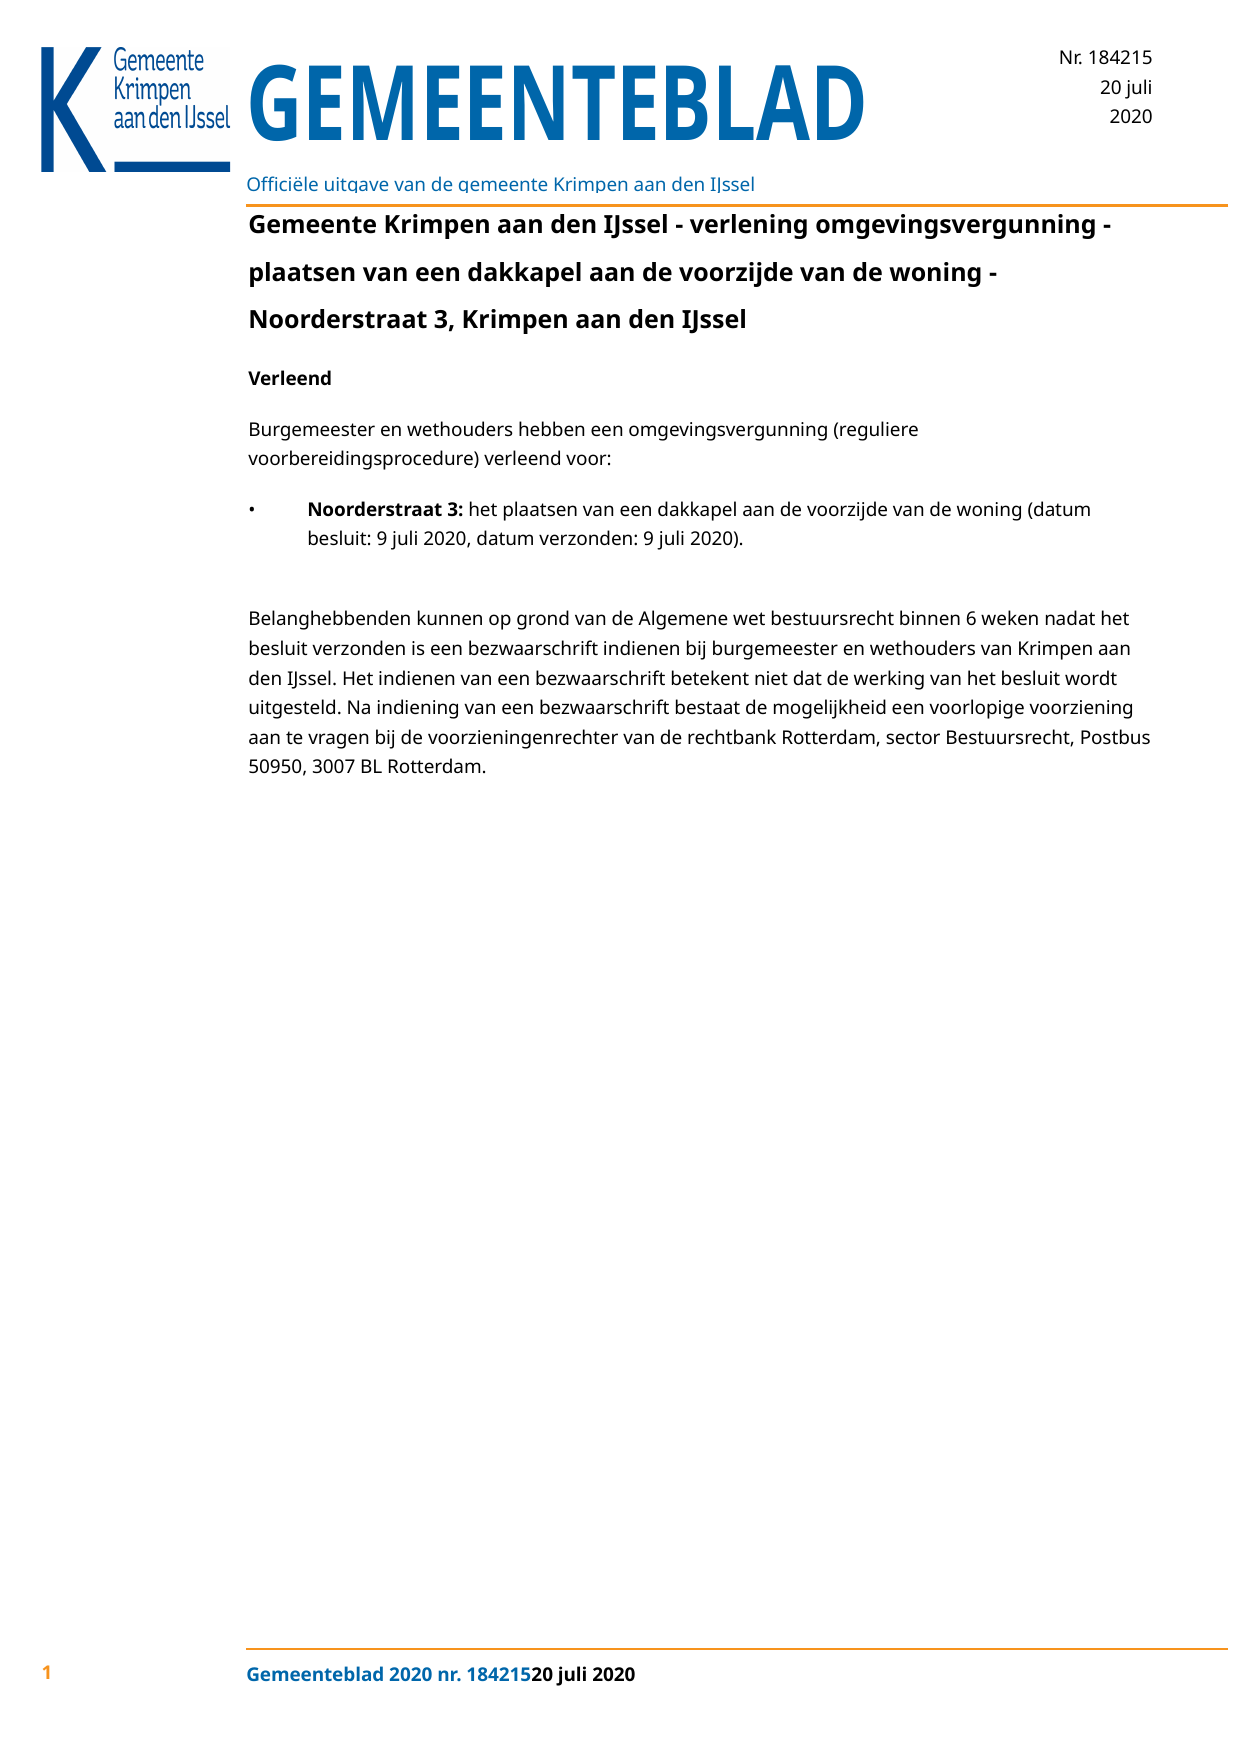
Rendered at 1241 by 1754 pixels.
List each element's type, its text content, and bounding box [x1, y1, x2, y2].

text Gemeente Krimpen aan den IJssel - verlening omgevingsvergunning - plaatsen van een dakkapel aan de voorzijde van de woning - Noorderstraat 3, Krimpen aan den IJssel [248, 207, 1152, 336]
text Burgemeester en wethouders hebben een omgevingsvergunning (reguliere voorbereidingsprocedure) verleend voor: [248, 416, 1152, 471]
text Belanghebbenden kunnen op grond van de Algemene wet bestuursrecht binnen 6 weken nadat het besluit verzonden is een bezwaarschrift indienen bij burgemeester en wethouders van Krimpen aan den IJssel. Het indienen van een bezwaarschrift betekent niet dat de werking van het besluit wordt uitgesteld. Na indiening van een bezwaarschrift bestaat de mogelijkheid een voorlopige voorziening aan te vragen bij de voorzieningenrechter van de rechtbank Rotterdam, sector Bestuursrecht, Postbus 50950, 3007 BL Rotterdam. [248, 606, 1152, 779]
text Verleend [248, 366, 1152, 391]
list Noorderstraat 3: het plaatsen van een dakkapel aan de voorzijde van de woning (datum besluit: 9 juli 2020, datum verzonden: 9 juli 2020). [248, 496, 1152, 551]
picture [41, 47, 231, 172]
